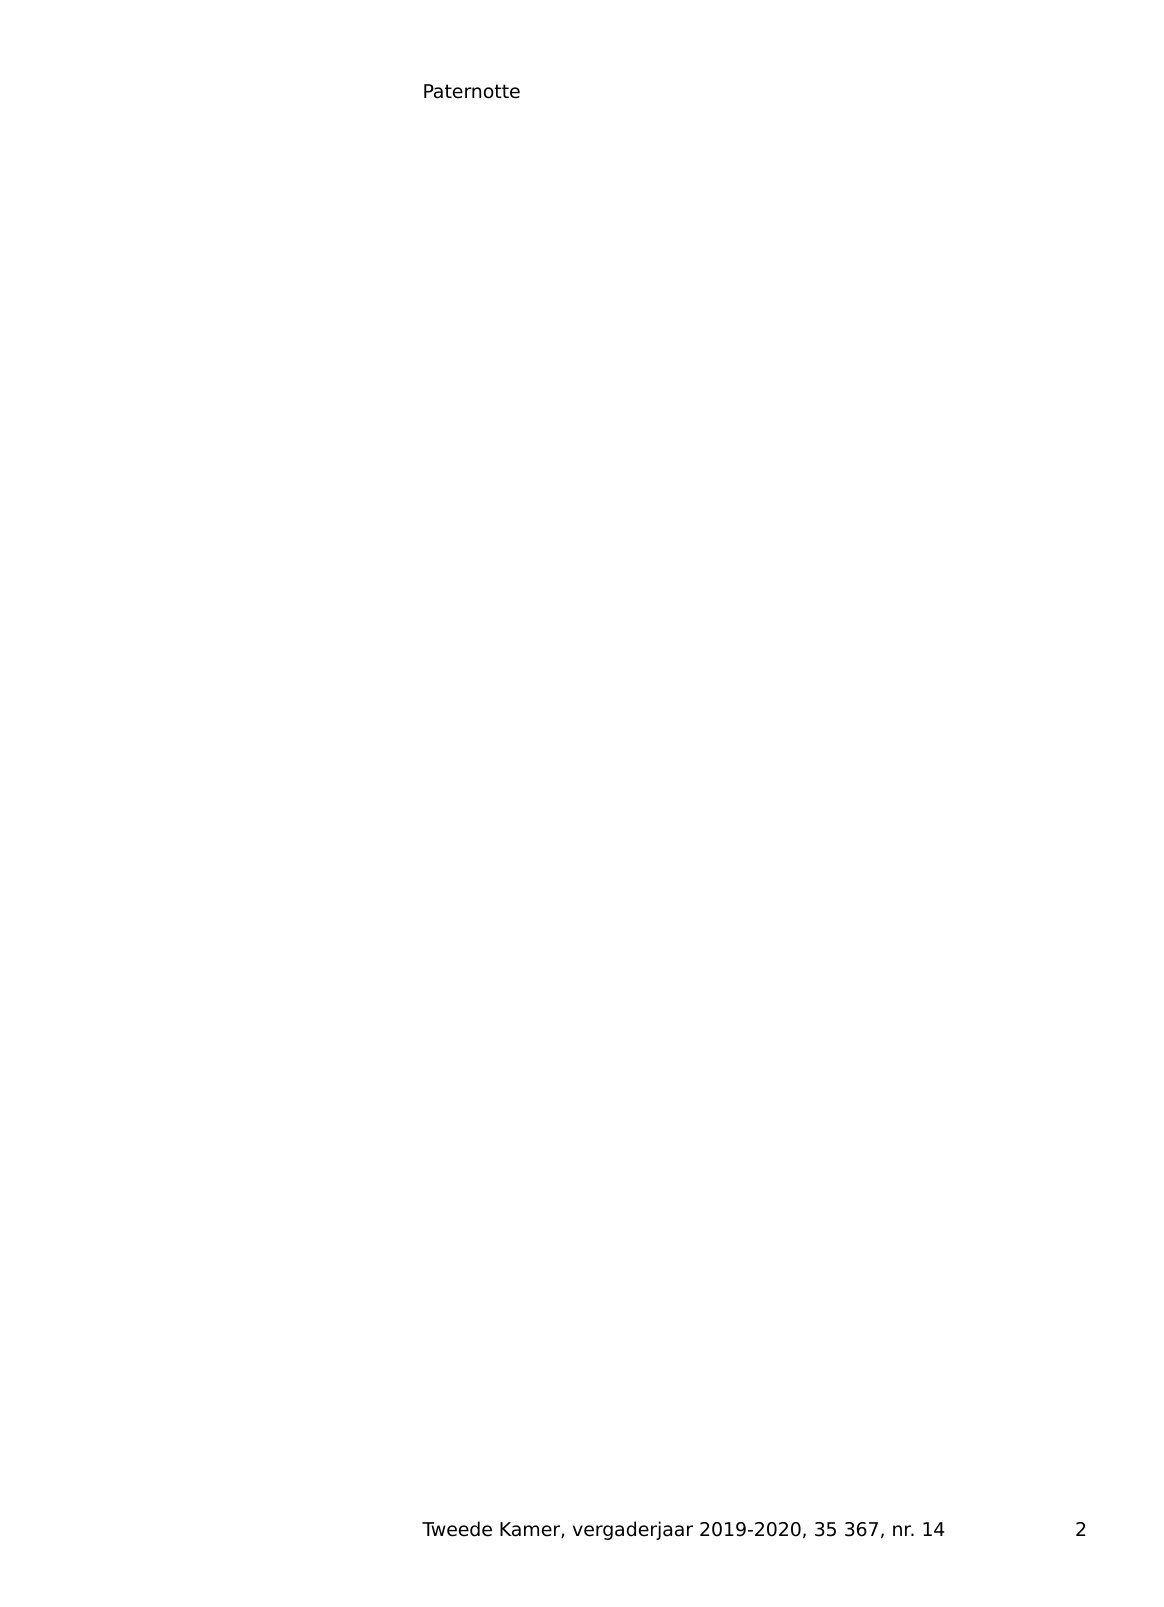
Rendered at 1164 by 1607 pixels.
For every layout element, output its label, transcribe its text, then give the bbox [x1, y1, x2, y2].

text Paternotte [422, 59, 1087, 103]
